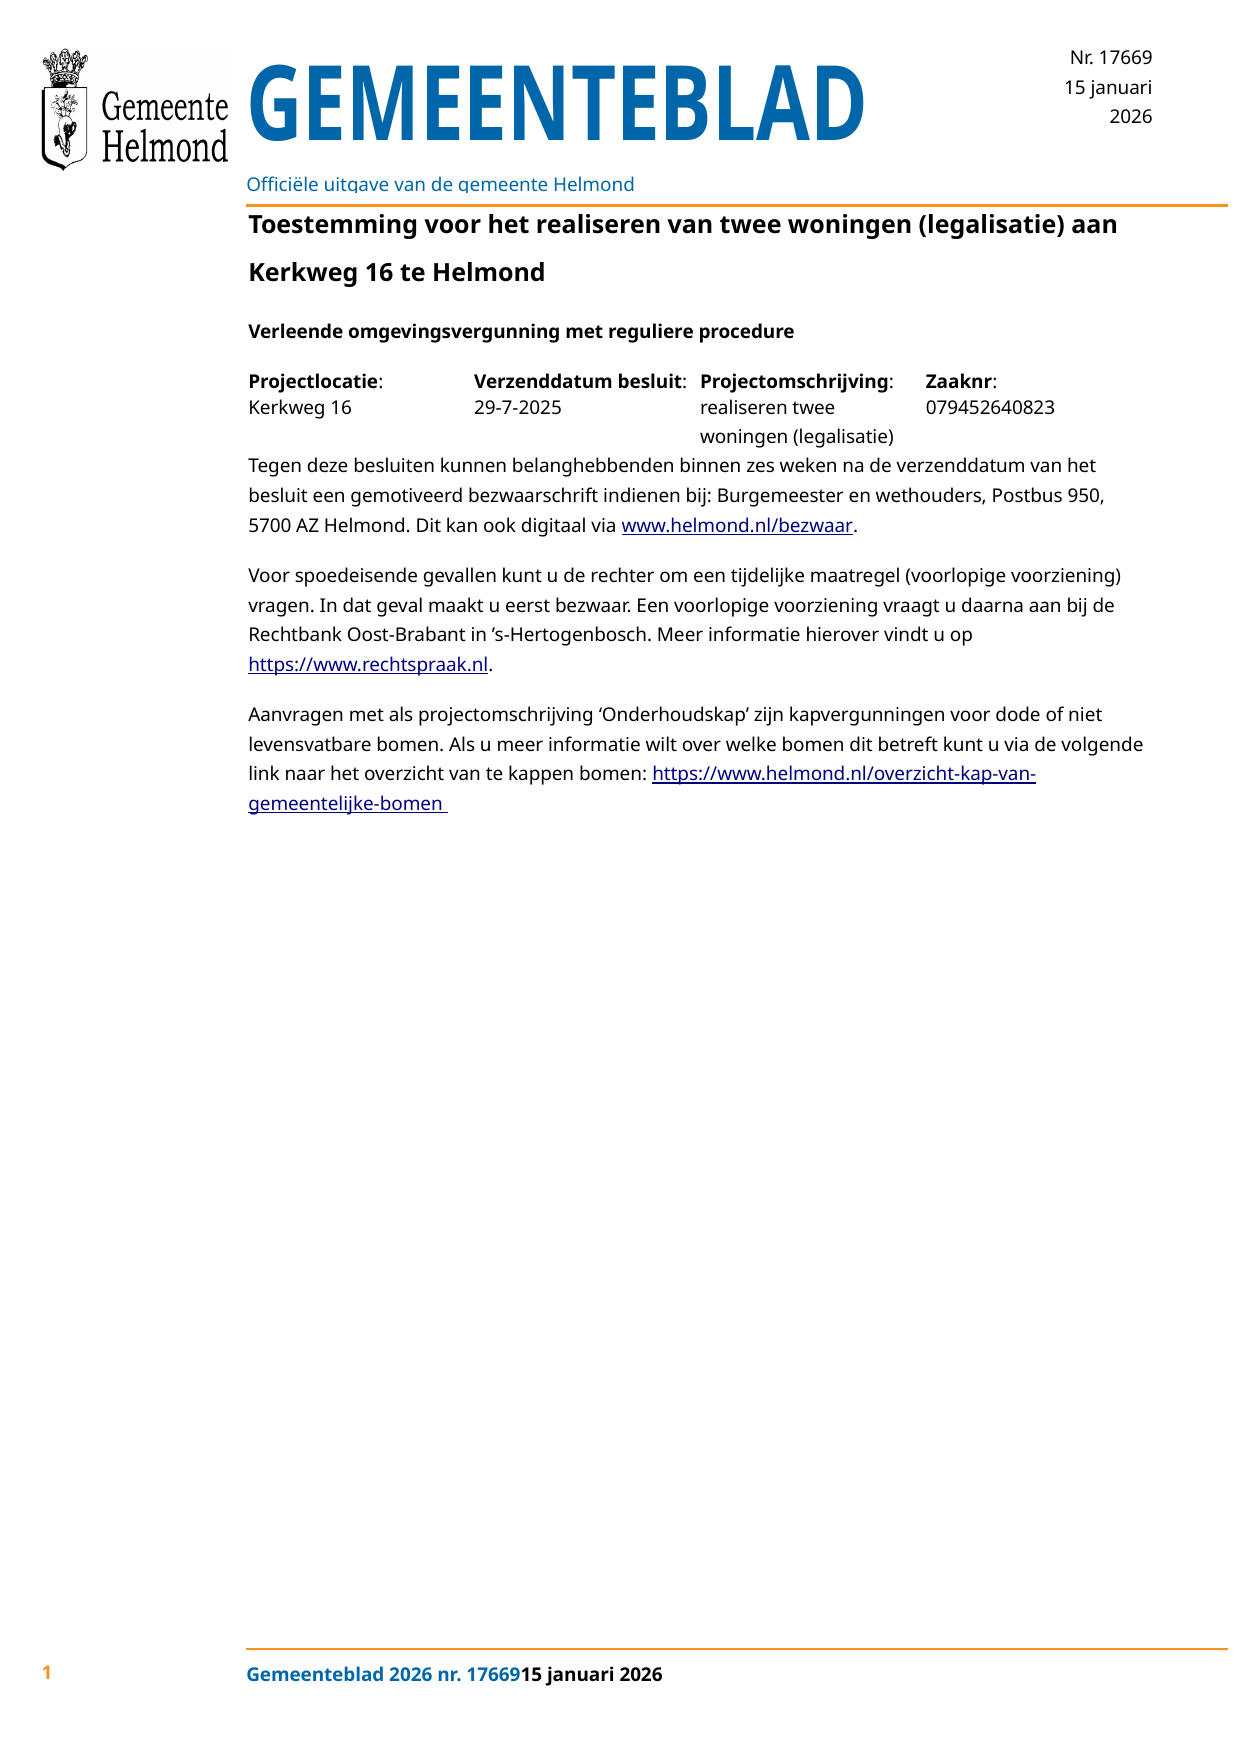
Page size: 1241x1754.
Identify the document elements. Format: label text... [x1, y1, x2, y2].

table_header Projectomschrijving: [700, 369, 926, 394]
table_cell 079452640823 [926, 394, 1152, 449]
text Voor spoedeisende gevallen kunt u de rechter om een tijdelijke maatregel (voorlopige voorziening) vragen. In dat geval maakt u eerst bezwaar. Een voorlopige voorziening vraagt u daarna aan bij de Rechtbank Oost-Brabant in ’s-Hertogenbosch. Meer informatie hierover vindt u op https://www.rechtspraak.nl. [248, 562, 1152, 677]
table_header Projectlocatie: [248, 369, 474, 394]
table_header Zaaknr: [926, 369, 1152, 394]
table_header Verzenddatum besluit: [474, 369, 700, 394]
table_cell Kerkweg 16 [248, 394, 474, 449]
text Aanvragen met als projectomschrijving ‘Onderhoudskap’ zijn kapvergunningen voor dode of niet levensvatbare bomen. Als u meer informatie wilt over welke bomen dit betreft kunt u via de volgende link naar het overzicht van te kappen bomen: https://www.helmond.nl/overzicht-kap-van-gemeentelijke-bomen [248, 701, 1152, 816]
text Verleende omgevingsvergunning met reguliere procedure [248, 318, 1152, 344]
text Tegen deze besluiten kunnen belanghebbenden binnen zes weken na de verzenddatum van het besluit een gemotiveerd bezwaarschrift indienen bij: Burgemeester en wethouders, Postbus 950, 5700 AZ Helmond. Dit kan ook digitaal via www.helmond.nl/bezwaar. [248, 453, 1152, 538]
picture [41, 47, 231, 172]
text Toestemming voor het realiseren van twee woningen (legalisatie) aan Kerkweg 16 te Helmond [248, 207, 1152, 288]
table_cell realiseren twee woningen (legalisatie) [700, 394, 926, 449]
table_cell 29-7-2025 [474, 394, 700, 449]
